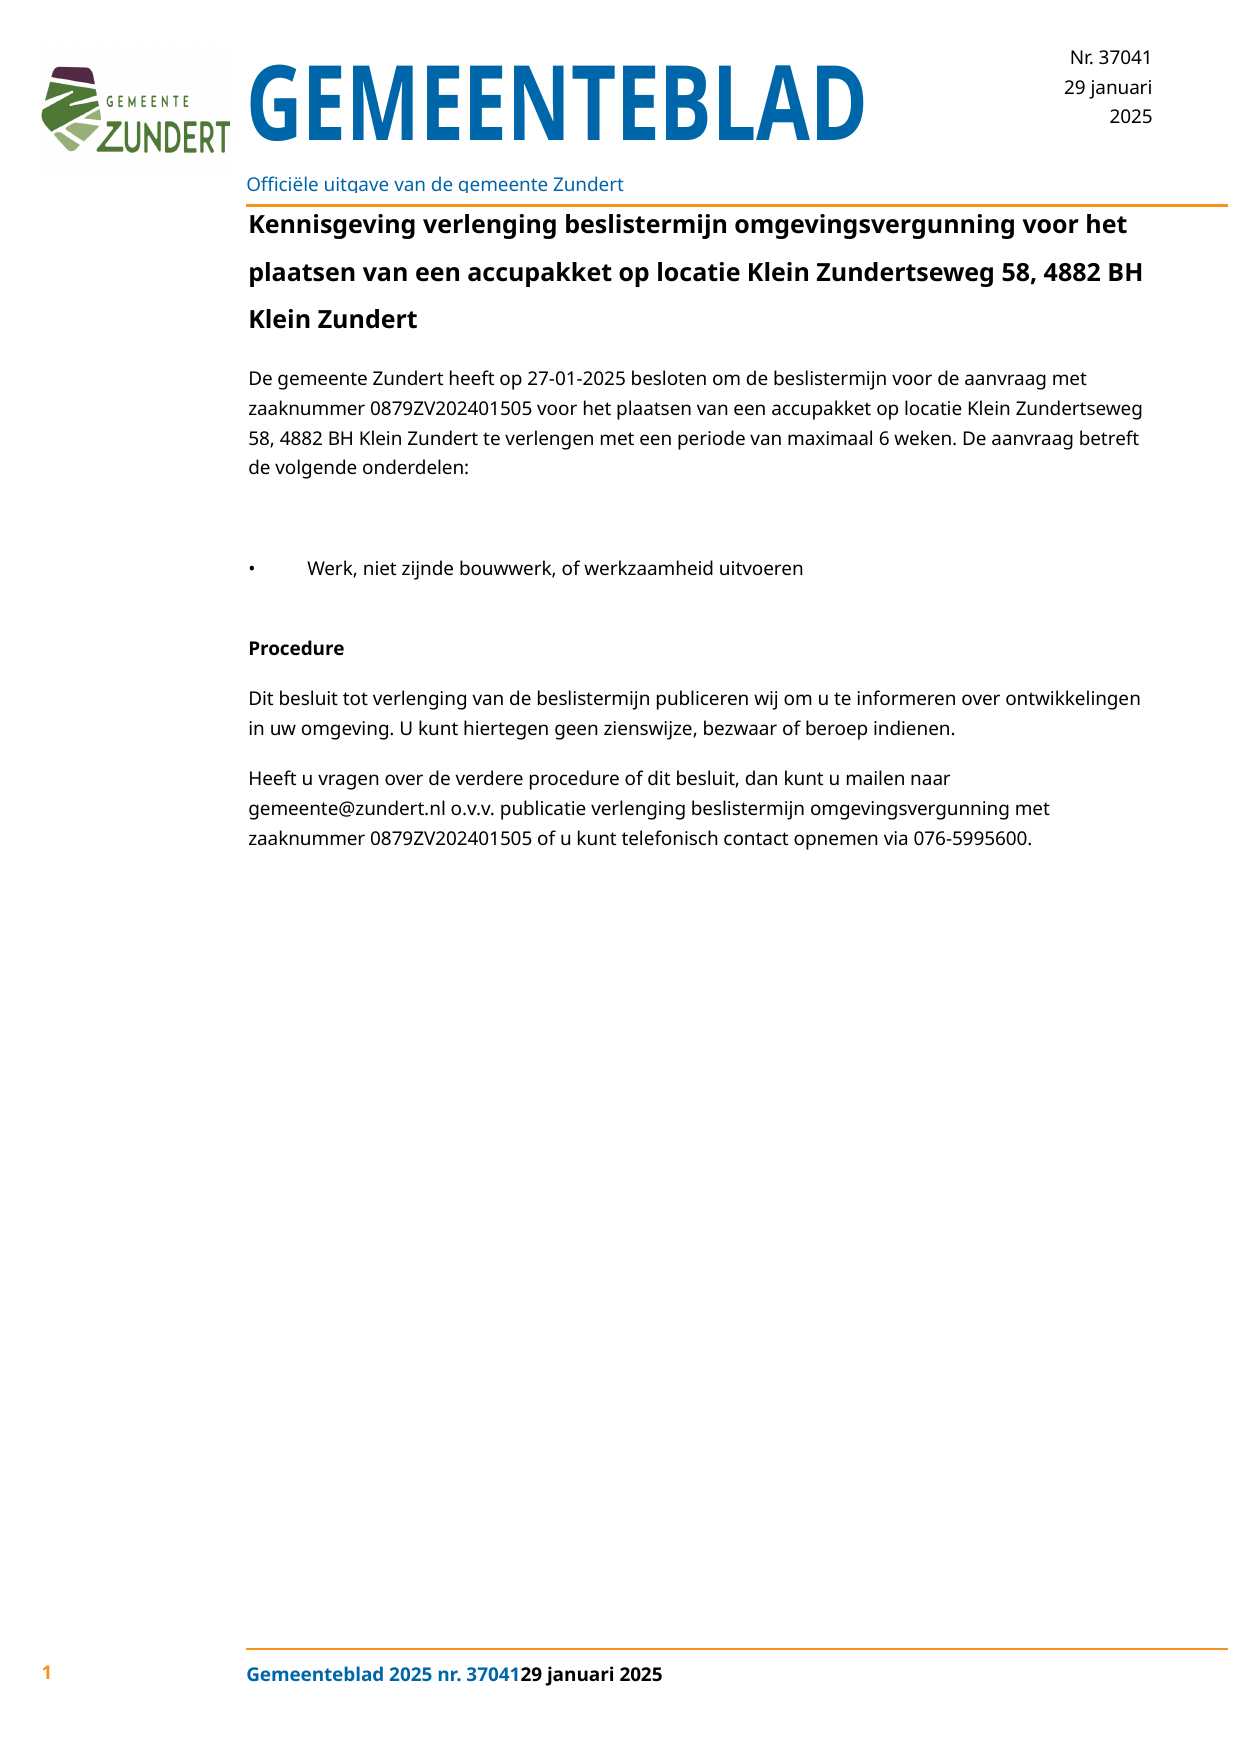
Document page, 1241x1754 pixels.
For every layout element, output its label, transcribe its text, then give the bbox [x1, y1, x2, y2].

list Werk, niet zijnde bouwwerk, of werkzaamheid uitvoeren [248, 555, 1152, 581]
text De gemeente Zundert heeft op 27-01-2025 besloten om de beslistermijn voor de aanvraag met zaaknummer 0879ZV202401505 voor het plaatsen van een accupakket op locatie Klein Zundertseweg 58, 4882 BH Klein Zundert te verlengen met een periode van maximaal 6 weken. De aanvraag betreft de volgende onderdelen: [248, 366, 1152, 480]
text Heeft u vragen over de verdere procedure of dit besluit, dan kunt u mailen naar gemeente@zundert.nl o.v.v. publicatie verlenging beslistermijn omgevingsvergunning met zaaknummer 0879ZV202401505 of u kunt telefonisch contact opnemen via 076-5995600. [248, 766, 1152, 850]
text Kennisgeving verlenging beslistermijn omgevingsvergunning voor het plaatsen van een accupakket op locatie Klein Zundertseweg 58, 4882 BH Klein Zundert [248, 207, 1152, 336]
text Procedure [248, 635, 1152, 661]
text Dit besluit tot verlenging van de beslistermijn publiceren wij om u te informeren over ontwikkelingen in uw omgeving. U kunt hiertegen geen zienswijze, bezwaar of beroep indienen. [248, 686, 1152, 741]
picture [41, 47, 231, 172]
